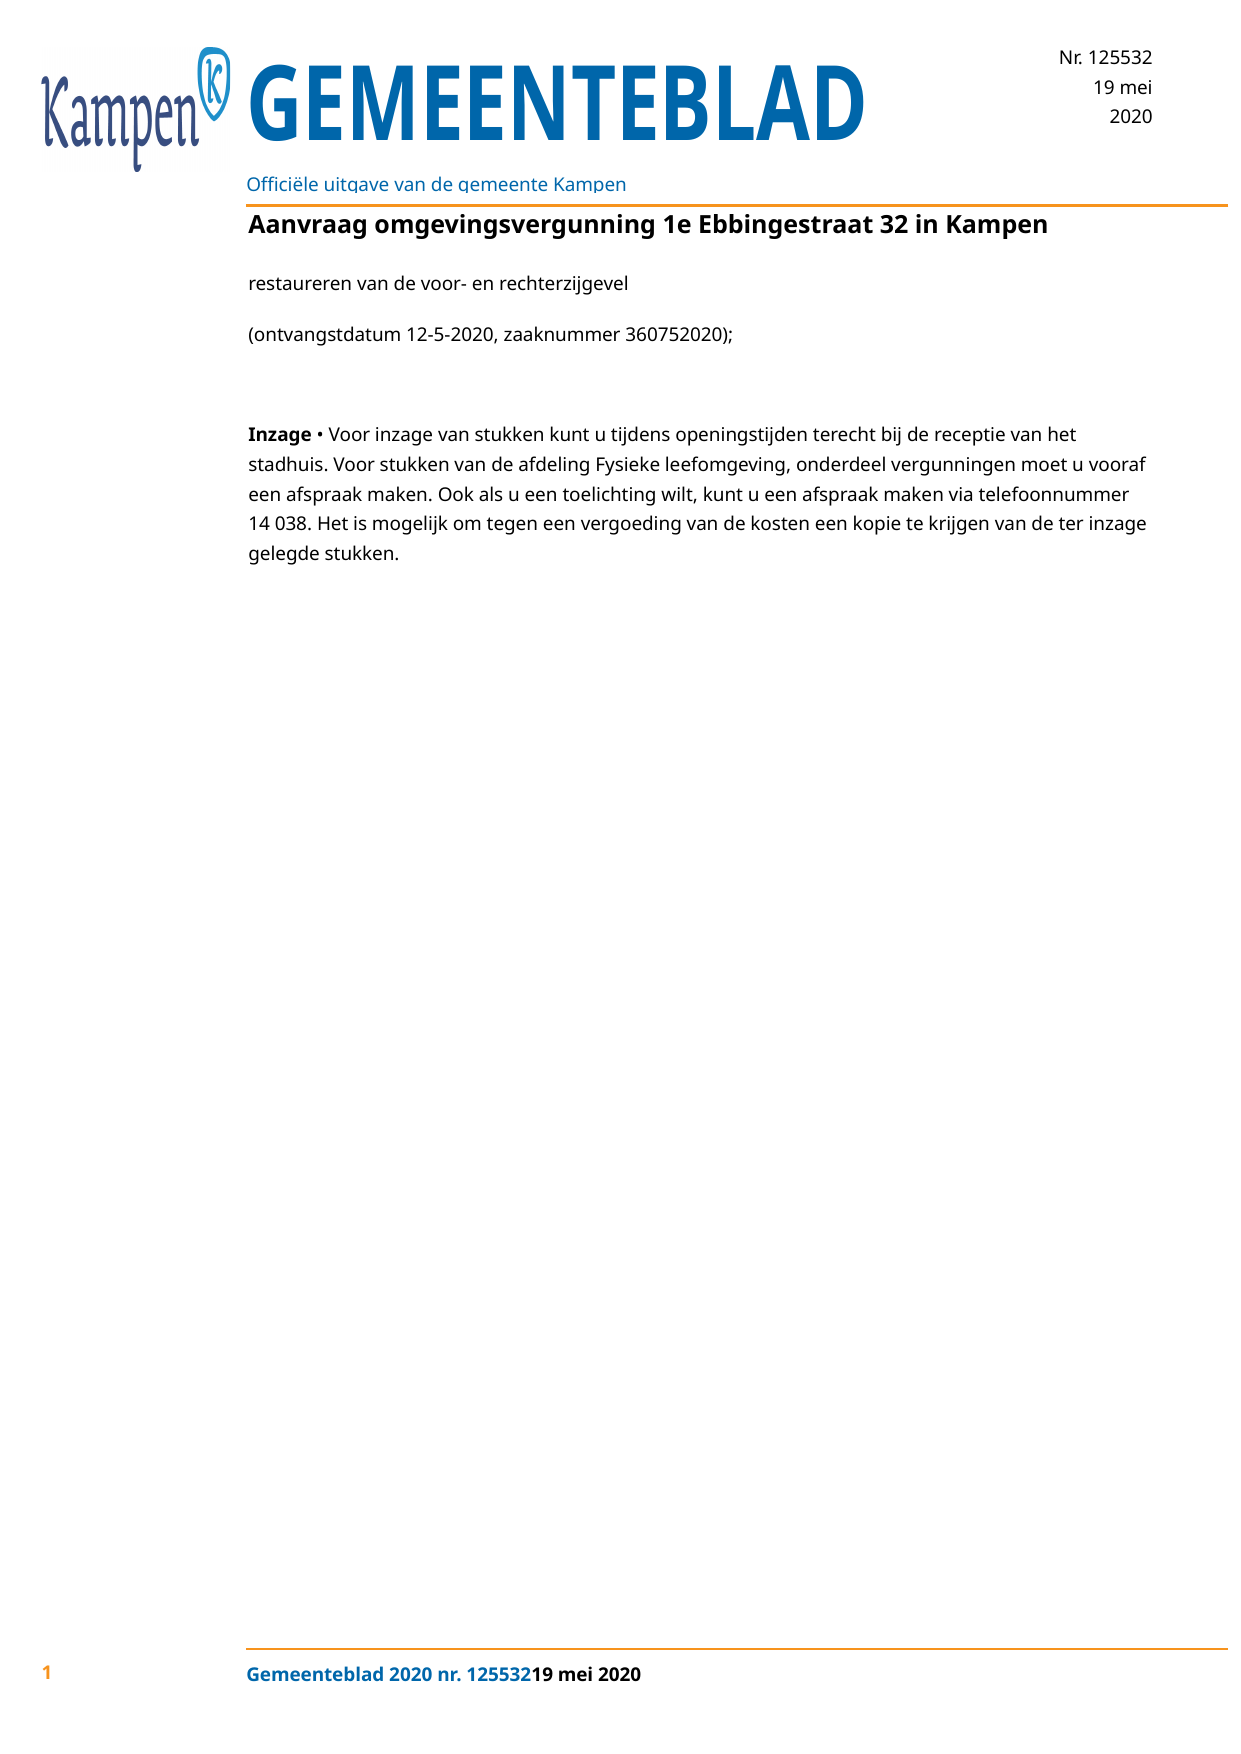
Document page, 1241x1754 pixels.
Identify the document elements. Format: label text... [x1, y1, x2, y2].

text Aanvraag omgevingsvergunning 1e Ebbingestraat 32 in Kampen [248, 207, 1152, 241]
picture [41, 47, 231, 172]
text Inzage • Voor inzage van stukken kunt u tijdens openingstijden terecht bij de receptie van het stadhuis. Voor stukken van de afdeling Fysieke leefomgeving, onderdeel vergunningen moet u vooraf een afspraak maken. Ook als u een toelichting wilt, kunt u een afspraak maken via telefoonnummer 14 038. Het is mogelijk om tegen een vergoeding van de kosten een kopie te krijgen van de ter inzage gelegde stukken. [248, 422, 1152, 566]
text (ontvangstdatum 12-5-2020, zaaknummer 360752020); [248, 321, 1152, 346]
text restaureren van de voor- en rechterzijgevel [248, 270, 1152, 296]
